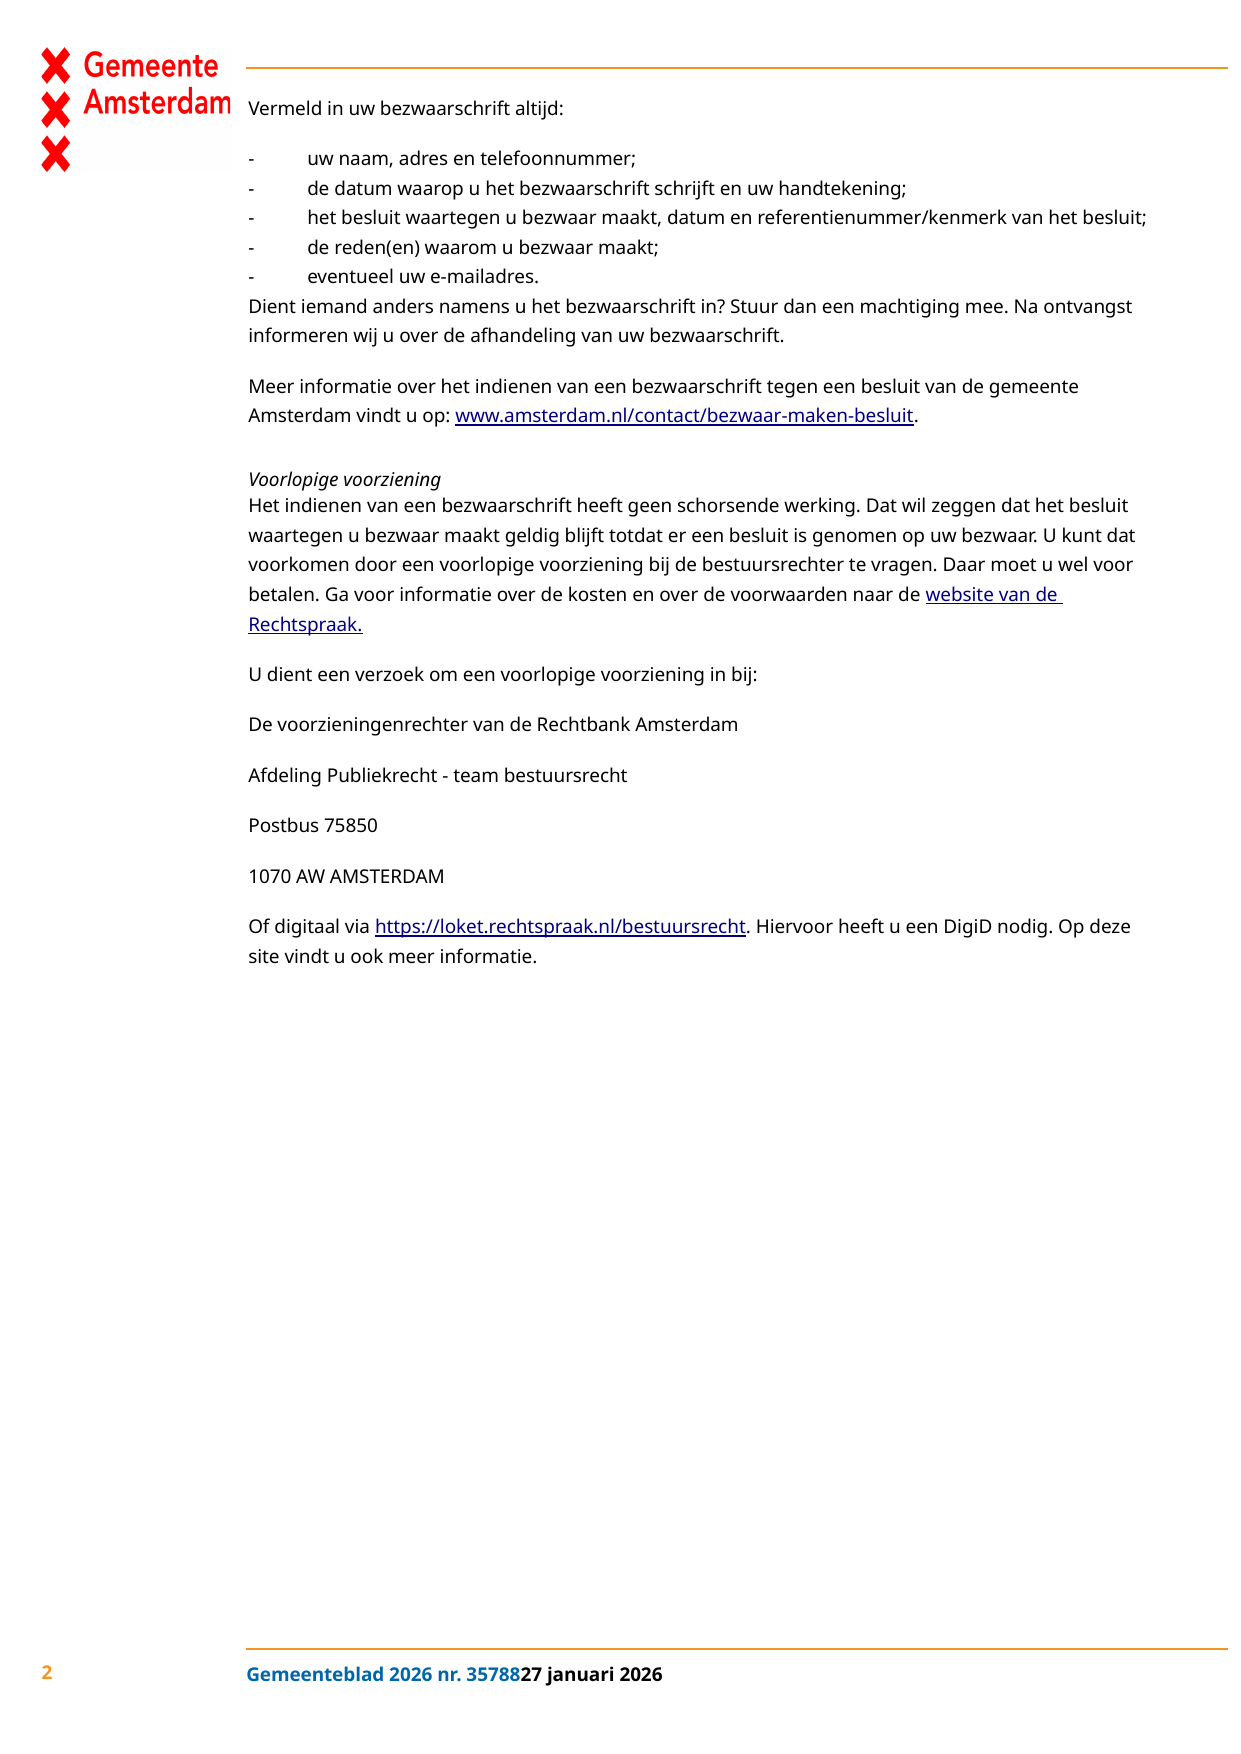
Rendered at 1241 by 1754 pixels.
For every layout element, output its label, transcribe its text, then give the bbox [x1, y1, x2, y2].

text 1070 AW AMSTERDAM [248, 863, 1152, 888]
list uw naam, adres en telefoonnummer; [248, 145, 1152, 171]
text Afdeling Publiekrecht - team bestuursrecht [248, 762, 1152, 788]
text Dient iemand anders namens u het bezwaarschrift in? Stuur dan een machtiging mee. Na ontvangst informeren wij u over de afhandeling van uw bezwaarschrift. [248, 293, 1152, 348]
text Vermeld in uw bezwaarschrift altijd: [248, 95, 1152, 121]
text U dient een verzoek om een voorlopige voorziening in bij: [248, 661, 1152, 687]
text De voorzieningenrechter van de Rechtbank Amsterdam [248, 712, 1152, 737]
list eventueel uw e-mailadres. [248, 263, 1152, 289]
text Meer informatie over het indienen van een bezwaarschrift tegen een besluit van de gemeente Amsterdam vindt u op: www.amsterdam.nl/contact/bezwaar-maken-besluit. [248, 373, 1152, 428]
list de reden(en) waarom u bezwaar maakt; [248, 234, 1152, 260]
list de datum waarop u het bezwaarschrift schrijft en uw handtekening; [248, 175, 1152, 201]
text Postbus 75850 [248, 812, 1152, 838]
picture [41, 47, 231, 172]
list het besluit waartegen u bezwaar maakt, datum en referentienummer/kenmerk van het besluit; [248, 204, 1152, 230]
text Of digitaal via https://loket.rechtspraak.nl/bestuursrecht. Hiervoor heeft u een DigiD nodig. Op deze site vindt u ook meer informatie. [248, 913, 1152, 968]
text Voorlopige voorziening [248, 467, 1152, 492]
text Het indienen van een bezwaarschrift heeft geen schorsende werking. Dat wil zeggen dat het besluit waartegen u bezwaar maakt geldig blijft totdat er een besluit is genomen op uw bezwaar. U kunt dat voorkomen door een voorlopige voorziening bij de bestuursrechter te vragen. Daar moet u wel voor betalen. Ga voor informatie over de kosten en over de voorwaarden naar de website van de Rechtspraak. [248, 492, 1152, 636]
